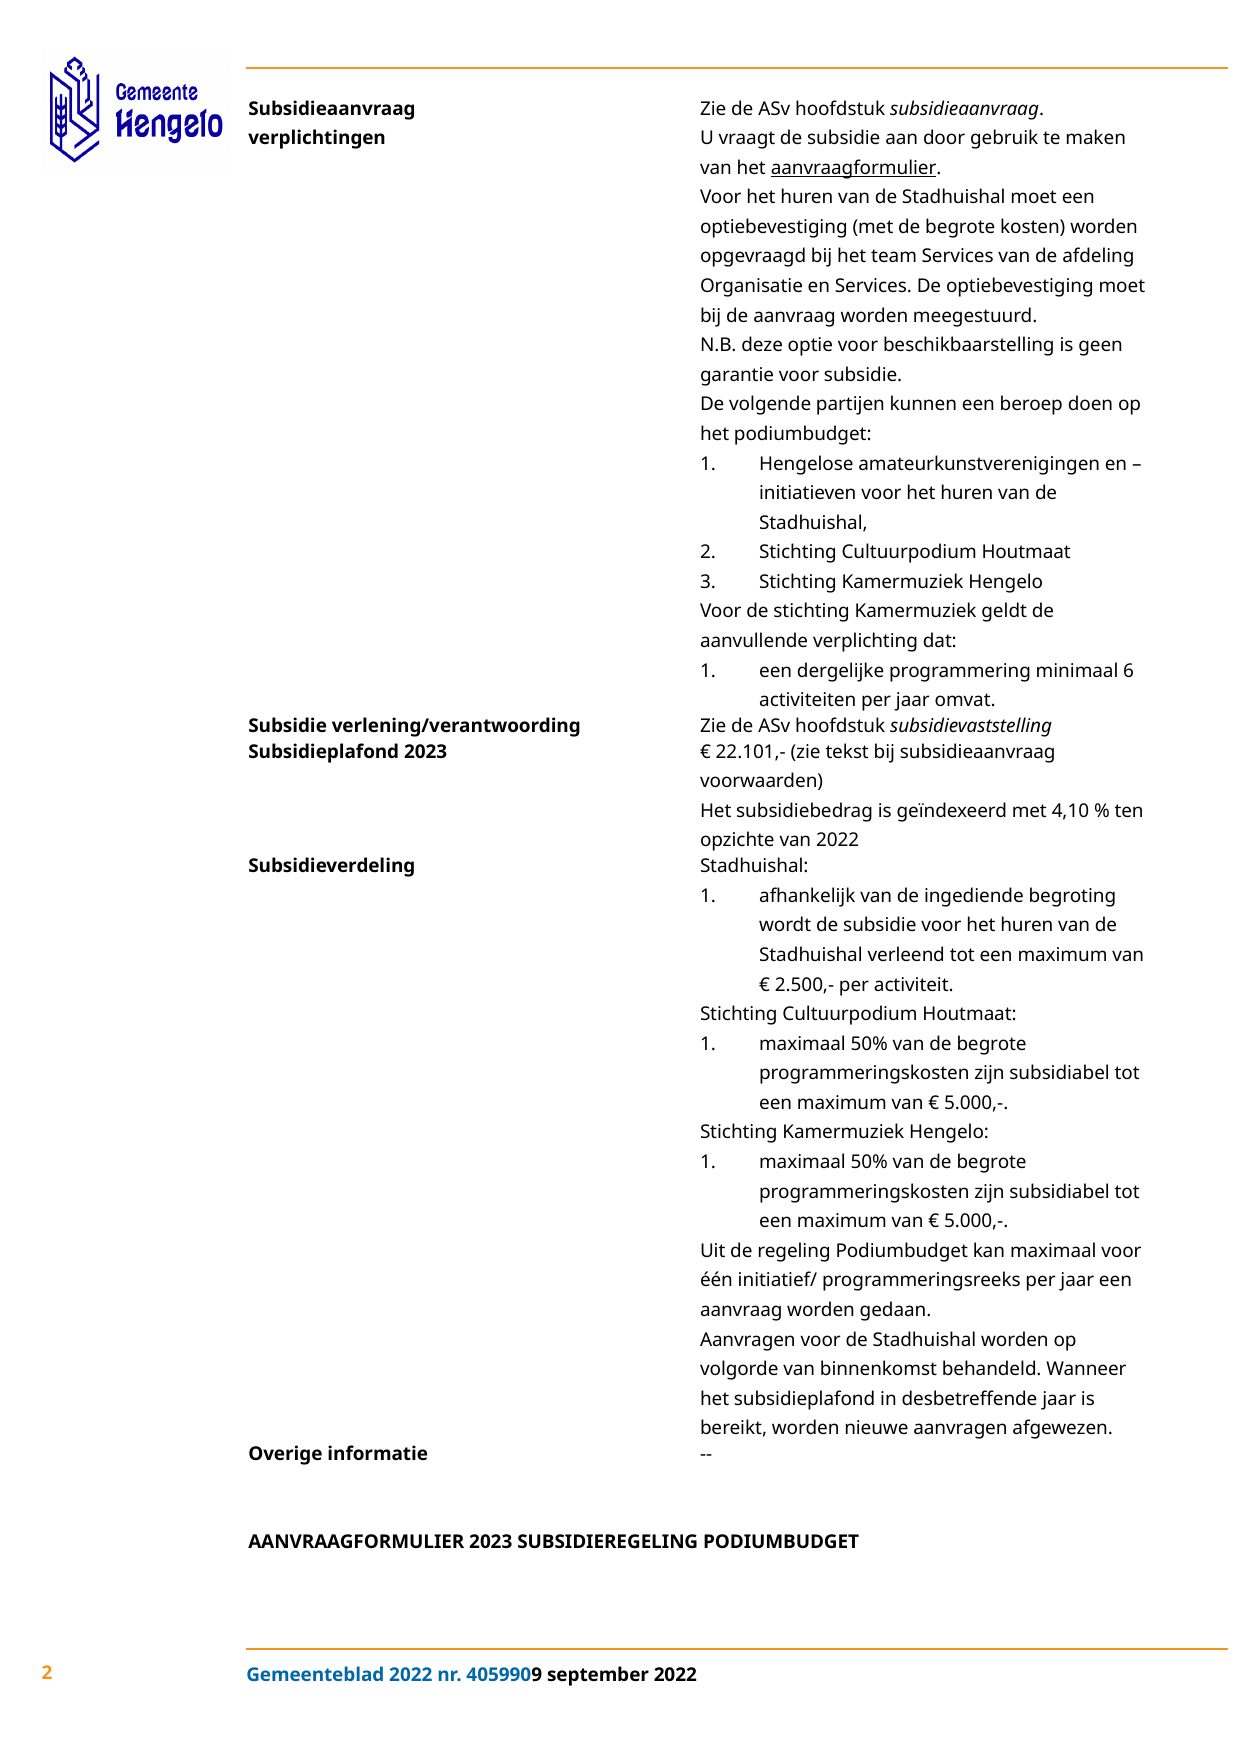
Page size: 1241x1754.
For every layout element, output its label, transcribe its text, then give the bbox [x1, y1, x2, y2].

table_cell Zie de ASv hoofdstuk subsidieaanvraag. U vraagt de subsidie aan door gebruik te maken van het aanvraagformulier. Voor het huren van de Stadhuishal moet een optiebevestiging (met de begrote kosten) worden opgevraagd bij het team Services van de afdeling Organisatie en Services. De optiebevestiging moet bij de aanvraag worden meegestuurd. N.B. deze optie voor beschikbaarstelling is geen garantie voor subsidie. De volgende partijen kunnen een beroep doen op het podiumbudget: Hengelose amateurkunstverenigingen en –initiatieven voor het huren van de Stadhuishal, Stichting Cultuurpodium Houtmaat Stichting Kamermuziek Hengelo Voor de stichting Kamermuziek geldt de aanvullende verplichting dat: een dergelijke programmering minimaal 6 activiteiten per jaar omvat. [700, 95, 1152, 712]
table_cell Zie de ASv hoofdstuk subsidievaststelling [700, 712, 1152, 738]
table_cell Subsidieverdeling [248, 853, 700, 1440]
table_cell € 22.101,- (zie tekst bij subsidieaanvraag voorwaarden) Het subsidiebedrag is geïndexeerd met 4,10 % ten opzichte van 2022 [700, 738, 1152, 852]
table_cell Subsidieplafond 2023 [248, 738, 700, 852]
text AANVRAAGFORMULIER 2023 SUBSIDIEREGELING PODIUMBUDGET [248, 1528, 1152, 1554]
table_cell Overige informatie [248, 1440, 700, 1466]
picture [41, 47, 231, 172]
table_cell Subsidie verlening/verantwoording [248, 712, 700, 738]
table_cell Stadhuishal: afhankelijk van de ingediende begroting wordt de subsidie voor het huren van de Stadhuishal verleend tot een maximum van € 2.500,- per activiteit. Stichting Cultuurpodium Houtmaat: maximaal 50% van de begrote programmeringskosten zijn subsidiabel tot een maximum van € 5.000,-. Stichting Kamermuziek Hengelo: maximaal 50% van de begrote programmeringskosten zijn subsidiabel tot een maximum van € 5.000,-. Uit de regeling Podiumbudget kan maximaal voor één initiatief/ programmeringsreeks per jaar een aanvraag worden gedaan. Aanvragen voor de Stadhuishal worden op volgorde van binnenkomst behandeld. Wanneer het subsidieplafond in desbetreffende jaar is bereikt, worden nieuwe aanvragen afgewezen. [700, 853, 1152, 1440]
table_cell Subsidieaanvraag verplichtingen [248, 95, 700, 712]
table_cell -- [700, 1440, 1152, 1466]
